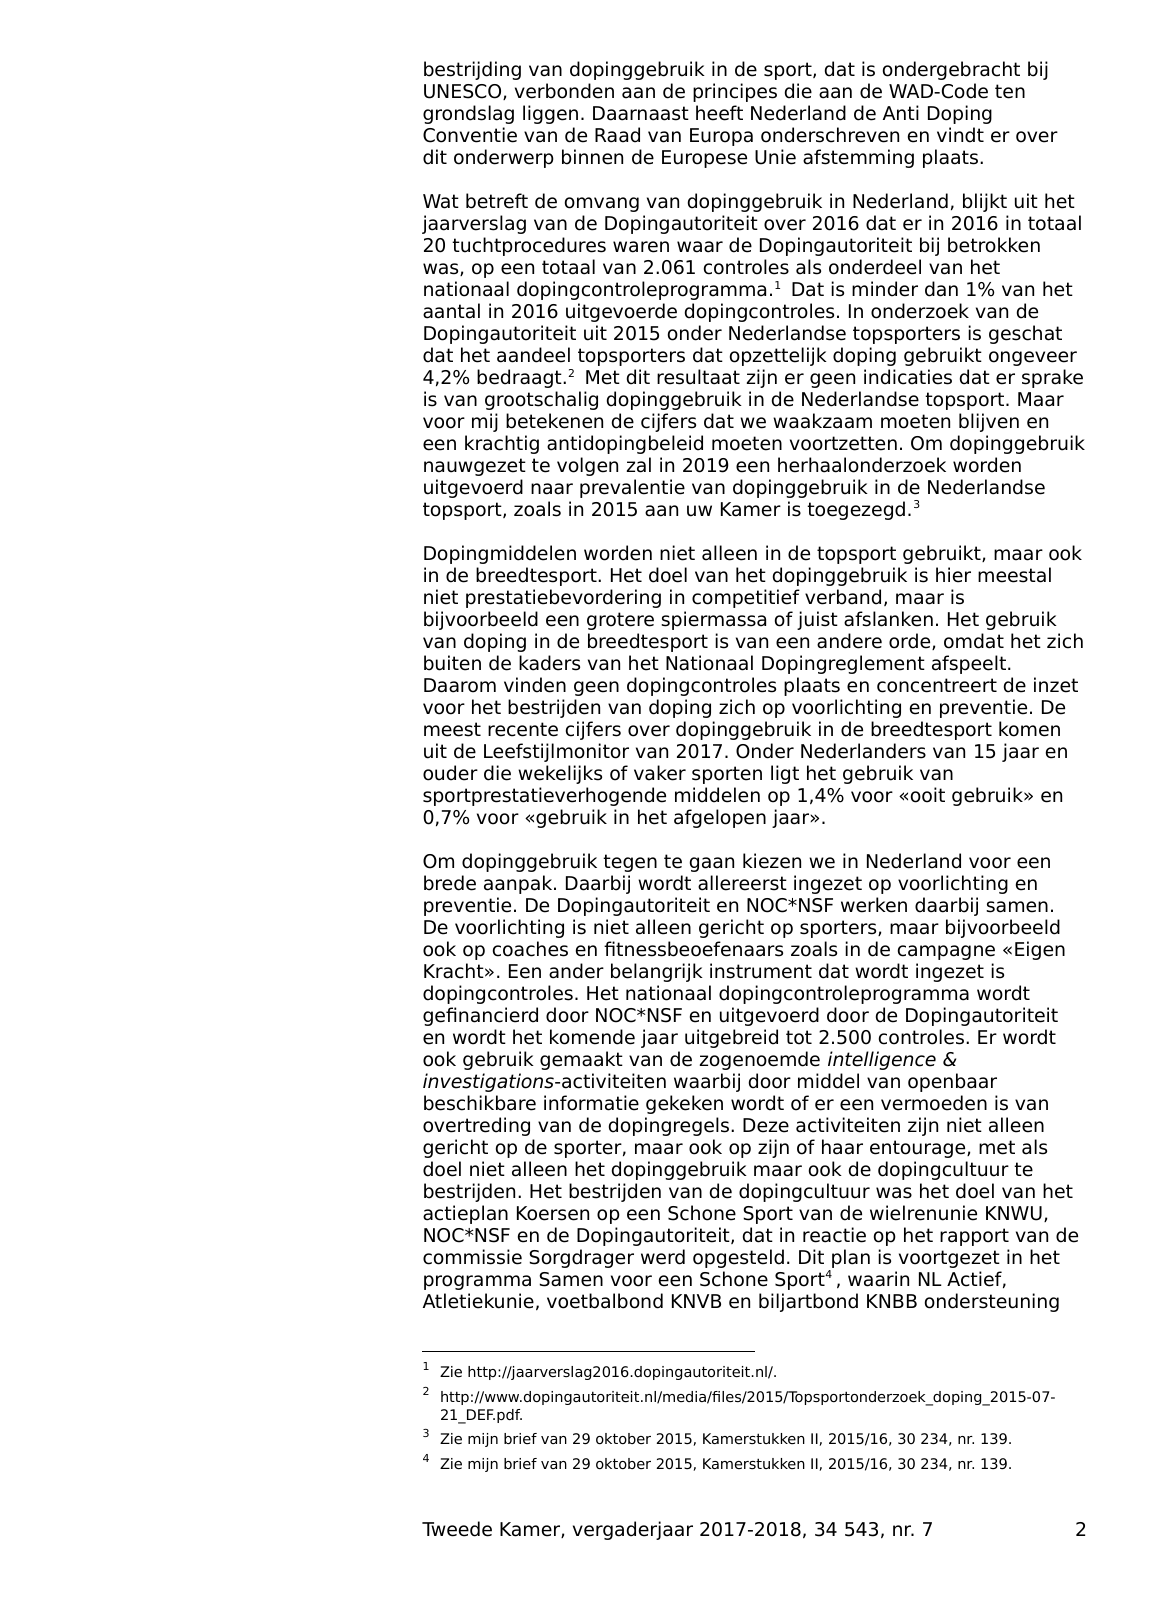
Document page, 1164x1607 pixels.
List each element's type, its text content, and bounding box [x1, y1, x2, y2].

text http://www.dopingautoriteit.nl/media/files/2015/Topsportonderzoek_doping_2015-07-21_DEF.pdf. [422, 1385, 1087, 1424]
text Zie mijn brief van 29 oktober 2015, Kamerstukken II, 2015/16, 30 234, nr. 139. [422, 1452, 1087, 1474]
text Om dopinggebruik tegen te gaan kiezen we in Nederland voor een brede aanpak. Daarbij wordt allereerst ingezet op voorlichting en preventie. De Dopingautoriteit en NOC*NSF werken daarbij samen. De voorlichting is niet alleen gericht op sporters, maar bijvoorbeeld ook op coaches en fitnessbeoefenaars zoals in de campagne «Eigen Kracht». Een ander belangrijk instrument dat wordt ingezet is dopingcontroles. Het nationaal dopingcontroleprogramma wordt gefinancierd door NOC*NSF en uitgevoerd door de Dopingautoriteit en wordt het komende jaar uitgebreid tot 2.500 controles. Er wordt ook gebruik gemaakt van de zogenoemde intelligence & investigations-activiteiten waarbij door middel van openbaar beschikbare informatie gekeken wordt of er een vermoeden is van overtreding van de dopingregels. Deze activiteiten zijn niet alleen gericht op de sporter, maar ook op zijn of haar entourage, met als doel niet alleen het dopinggebruik maar ook de dopingcultuur te bestrijden. Het bestrijden van de dopingcultuur was het doel van het actieplan Koersen op een Schone Sport van de wielrenunie KNWU, NOC*NSF en de Dopingautoriteit, dat in reactie op het rapport van de commissie Sorgdrager werd opgesteld. Dit plan is voortgezet in het programma Samen voor een Schone Sport, waarin NL Actief, Atletiekunie, voetbalbond KNVB en biljartbond KNBB ondersteuning [422, 851, 1087, 1312]
text Zie mijn brief van 29 oktober 2015, Kamerstukken II, 2015/16, 30 234, nr. 139. [422, 1427, 1087, 1449]
text Dopingmiddelen worden niet alleen in de topsport gebruikt, maar ook in de breedtesport. Het doel van het dopinggebruik is hier meestal niet prestatiebevordering in competitief verband, maar is bijvoorbeeld een grotere spiermassa of juist afslanken. Het gebruik van doping in de breedtesport is van een andere orde, omdat het zich buiten de kaders van het Nationaal Dopingreglement afspeelt. Daarom vinden geen dopingcontroles plaats en concentreert de inzet voor het bestrijden van doping zich op voorlichting en preventie. De meest recente cijfers over dopinggebruik in de breedtesport komen uit de Leefstijlmonitor van 2017. Onder Nederlanders van 15 jaar en ouder die wekelijks of vaker sporten ligt het gebruik van sportprestatieverhogende middelen op 1,4% voor «ooit gebruik» en 0,7% voor «gebruik in het afgelopen jaar». [422, 543, 1087, 829]
text Zie http://jaarverslag2016.dopingautoriteit.nl/. [422, 1360, 1087, 1382]
text bestrijding van dopinggebruik in de sport, dat is ondergebracht bij UNESCO, verbonden aan de principes die aan de WAD-Code ten grondslag liggen. Daarnaast heeft Nederland de Anti Doping Conventie van de Raad van Europa onderschreven en vindt er over dit onderwerp binnen de Europese Unie afstemming plaats. [422, 59, 1087, 169]
text Wat betreft de omvang van dopinggebruik in Nederland, blijkt uit het jaarverslag van de Dopingautoriteit over 2016 dat er in 2016 in totaal 20 tuchtprocedures waren waar de Dopingautoriteit bij betrokken was, op een totaal van 2.061 controles als onderdeel van het nationaal dopingcontroleprogramma. Dat is minder dan 1% van het aantal in 2016 uitgevoerde dopingcontroles. In onderzoek van de Dopingautoriteit uit 2015 onder Nederlandse topsporters is geschat dat het aandeel topsporters dat opzettelijk doping gebruikt ongeveer 4,2% bedraagt. Met dit resultaat zijn er geen indicaties dat er sprake is van grootschalig dopinggebruik in de Nederlandse topsport. Maar voor mij betekenen de cijfers dat we waakzaam moeten blijven en een krachtig antidopingbeleid moeten voortzetten. Om dopinggebruik nauwgezet te volgen zal in 2019 een herhaalonderzoek worden uitgevoerd naar prevalentie van dopinggebruik in de Nederlandse topsport, zoals in 2015 aan uw Kamer is toegezegd. [422, 191, 1087, 521]
